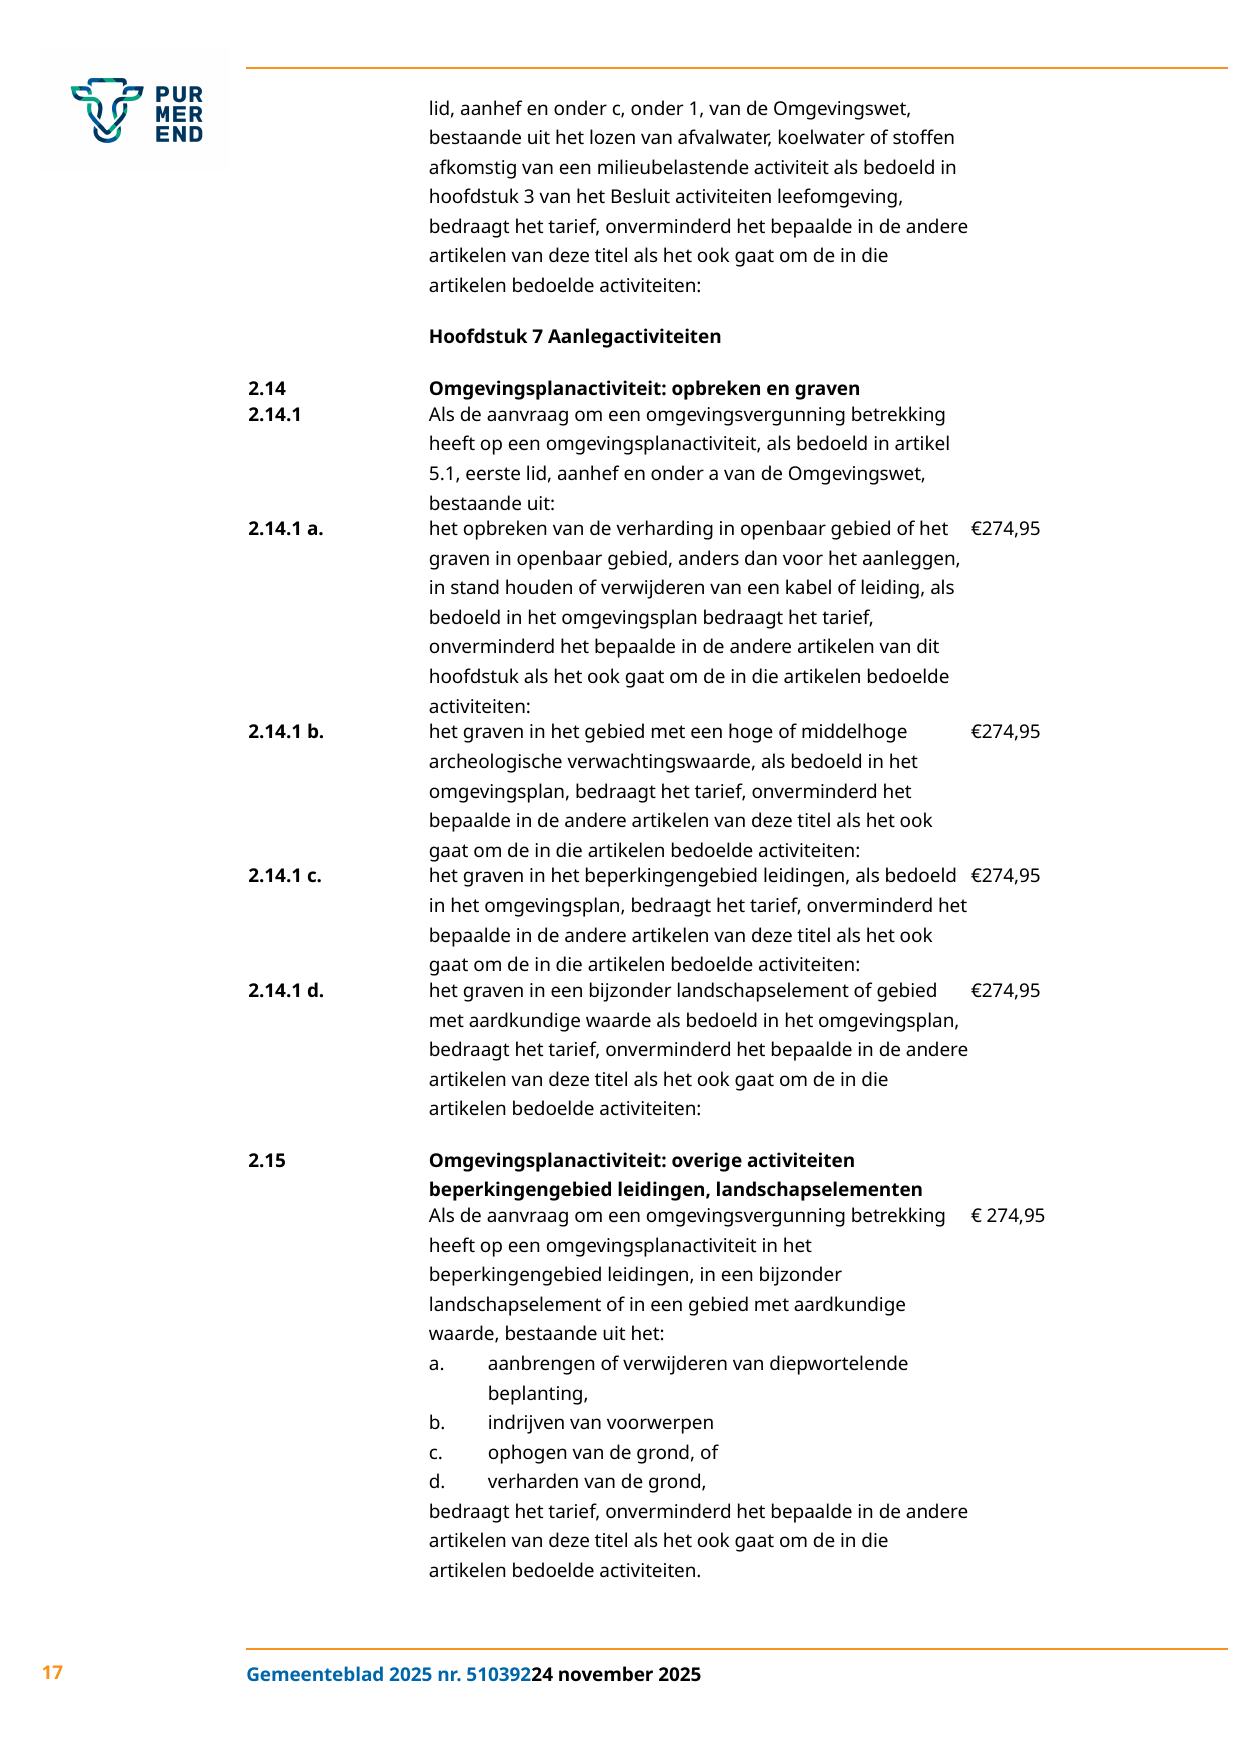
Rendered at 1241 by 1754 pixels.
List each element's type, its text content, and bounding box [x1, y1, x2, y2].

table_cell [429, 1583, 971, 1609]
table_cell €274,95 [971, 977, 1152, 1121]
table_cell [248, 350, 429, 375]
table_cell € 274,95 [971, 1202, 1152, 1583]
table_cell [429, 1121, 971, 1147]
table_cell 2.14.1 a. [248, 515, 429, 719]
table_cell [971, 401, 1152, 515]
table_cell lid, aanhef en onder c, onder 1, van de Omgevingswet, bestaande uit het lozen van afvalwater, koelwater of stoffen afkomstig van een milieubelastende activiteit als bedoeld in hoofdstuk 3 van het Besluit activiteiten leefomgeving, bedraagt het tarief, onverminderd het bepaalde in de andere artikelen van deze titel als het ook gaat om de in die artikelen bedoelde activiteiten: [429, 95, 971, 298]
table_cell [248, 1202, 429, 1583]
table_cell het graven in het gebied met een hoge of middelhoge archeologische verwachtingswaarde, als bedoeld in het omgevingsplan, bedraagt het tarief, onverminderd het bepaalde in de andere artikelen van deze titel als het ook gaat om de in die artikelen bedoelde activiteiten: [429, 719, 971, 863]
table_cell [971, 1121, 1152, 1147]
table_cell Als de aanvraag om een omgevingsvergunning betrekking heeft op een omgevingsplanactiviteit, als bedoeld in artikel 5.1, eerste lid, aanhef en onder a van de Omgevingswet, bestaande uit: [429, 401, 971, 515]
table_cell [248, 1583, 429, 1609]
table_cell Hoofdstuk 7 Aanlegactiviteiten [429, 324, 971, 349]
table_cell [248, 1121, 429, 1147]
table_cell [248, 95, 429, 298]
table_cell [971, 350, 1152, 375]
table_cell [429, 298, 971, 324]
picture [41, 47, 231, 172]
table_cell [971, 298, 1152, 324]
table_cell 2.14.1 c. [248, 863, 429, 977]
table_cell [971, 375, 1152, 401]
table_cell 2.14.1 [248, 401, 429, 515]
table_cell [971, 1583, 1152, 1609]
table_cell Omgevingsplanactiviteit: opbreken en graven [429, 375, 971, 401]
table_cell Als de aanvraag om een omgevingsvergunning betrekking heeft op een omgevingsplanactiviteit in het beperkingengebied leidingen, in een bijzonder landschapselement of in een gebied met aardkundige waarde, bestaande uit het: aanbrengen of verwijderen van diepwortelende beplanting, indrijven van voorwerpen ophogen van de grond, of verharden van de grond, bedraagt het tarief, onverminderd het bepaalde in de andere artikelen van deze titel als het ook gaat om de in die artikelen bedoelde activiteiten. [429, 1202, 971, 1583]
table_cell [971, 324, 1152, 349]
table_cell €274,95 [971, 719, 1152, 863]
table_cell het opbreken van de verharding in openbaar gebied of het graven in openbaar gebied, anders dan voor het aanleggen, in stand houden of verwijderen van een kabel of leiding, als bedoeld in het omgevingsplan bedraagt het tarief, onverminderd het bepaalde in de andere artikelen van dit hoofdstuk als het ook gaat om de in die artikelen bedoelde activiteiten: [429, 515, 971, 719]
table_cell [429, 350, 971, 375]
table_cell €274,95 [971, 515, 1152, 719]
table_cell [971, 1147, 1152, 1202]
table_cell 2.14.1 d. [248, 977, 429, 1121]
table_cell het graven in het beperkingengebied leidingen, als bedoeld in het omgevingsplan, bedraagt het tarief, onverminderd het bepaalde in de andere artikelen van deze titel als het ook gaat om de in die artikelen bedoelde activiteiten: [429, 863, 971, 977]
table_cell [248, 324, 429, 349]
table_cell 2.15 [248, 1147, 429, 1202]
table_cell het graven in een bijzonder landschapselement of gebied met aardkundige waarde als bedoeld in het omgevingsplan, bedraagt het tarief, onverminderd het bepaalde in de andere artikelen van deze titel als het ook gaat om de in die artikelen bedoelde activiteiten: [429, 977, 971, 1121]
table_cell 2.14.1 b. [248, 719, 429, 863]
table_cell Omgevingsplanactiviteit: overige activiteiten beperkingengebied leidingen, landschapselementen [429, 1147, 971, 1202]
table_cell 2.14 [248, 375, 429, 401]
table_cell [248, 298, 429, 324]
table_cell [971, 95, 1152, 298]
table_cell €274,95 [971, 863, 1152, 977]
